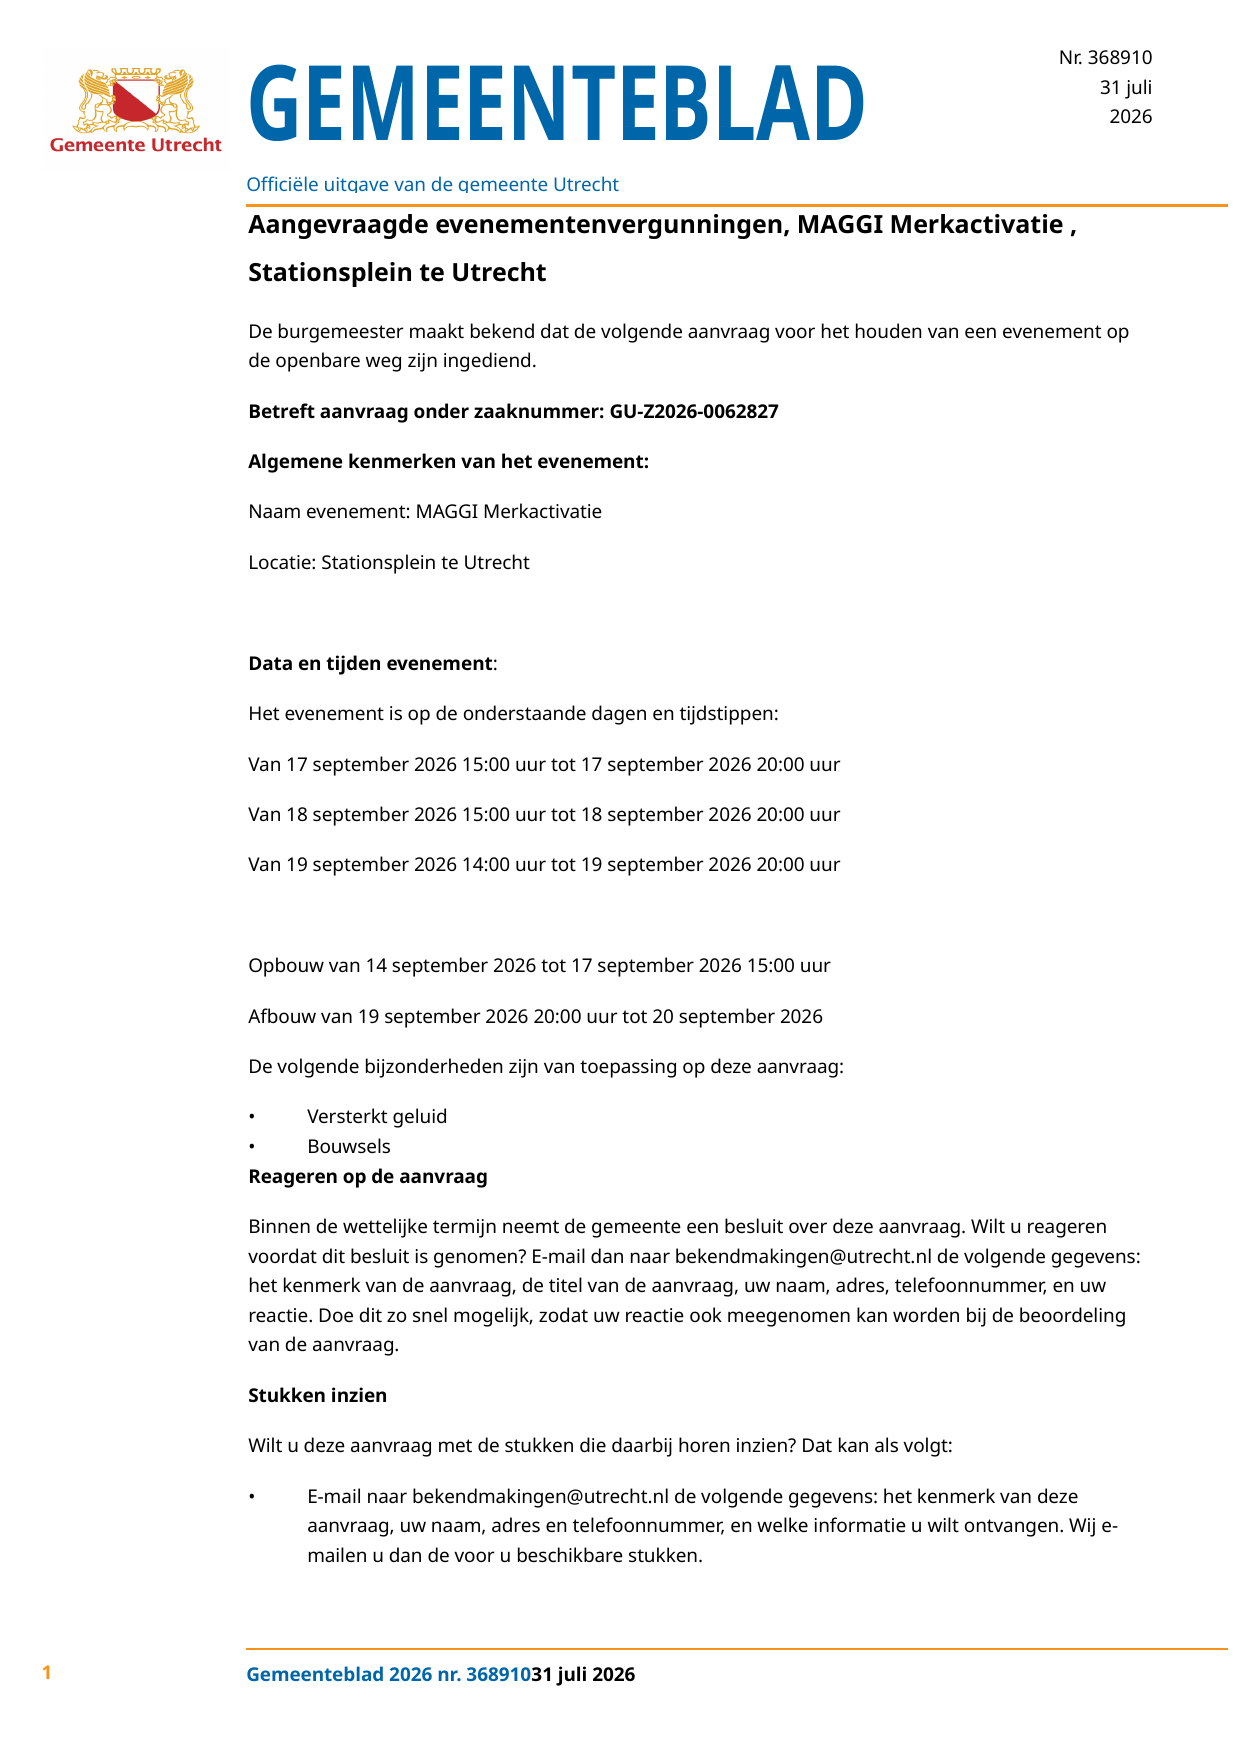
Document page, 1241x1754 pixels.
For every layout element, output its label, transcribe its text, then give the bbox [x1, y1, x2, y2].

picture [41, 47, 231, 172]
text Het evenement is op de onderstaande dagen en tijdstippen: [248, 700, 1152, 726]
text Reageren op de aanvraag [248, 1163, 1152, 1189]
text Wilt u deze aanvraag met de stukken die daarbij horen inzien? Dat kan als volgt: [248, 1432, 1152, 1458]
text De burgemeester maakt bekend dat de volgende aanvraag voor het houden van een evenement op de openbare weg zijn ingediend. [248, 318, 1152, 373]
text Afbouw van 19 september 2026 20:00 uur tot 20 september 2026 [248, 1003, 1152, 1029]
text De volgende bijzonderheden zijn van toepassing op deze aanvraag: [248, 1053, 1152, 1079]
text Binnen de wettelijke termijn neemt de gemeente een besluit over deze aanvraag. Wilt u reageren voordat dit besluit is genomen? E-mail dan naar bekendmakingen@utrecht.nl de volgende gegevens: het kenmerk van de aanvraag, de titel van de aanvraag, uw naam, adres, telefoonnummer, en uw reactie. Doe dit zo snel mogelijk, zodat uw reactie ook meegenomen kan worden bij de beoordeling van de aanvraag. [248, 1213, 1152, 1357]
text Van 18 september 2026 15:00 uur tot 18 september 2026 20:00 uur [248, 801, 1152, 827]
text Data en tijden evenement: [248, 650, 1152, 676]
text Van 17 september 2026 15:00 uur tot 17 september 2026 20:00 uur [248, 751, 1152, 777]
text Locatie: Stationsplein te Utrecht [248, 549, 1152, 575]
text Naam evenement: MAGGI Merkactivatie [248, 499, 1152, 524]
text Stukken inzien [248, 1382, 1152, 1408]
list E-mail naar bekendmakingen@utrecht.nl de volgende gegevens: het kenmerk van deze aanvraag, uw naam, adres en telefoonnummer, en welke informatie u wilt ontvangen. Wij e-mailen u dan de voor u beschikbare stukken. [248, 1483, 1152, 1568]
list Versterkt geluid [248, 1104, 1152, 1129]
text Algemene kenmerken van het evenement: [248, 448, 1152, 474]
text Aangevraagde evenementenvergunningen, MAGGI Merkactivatie , Stationsplein te Utrecht [248, 207, 1152, 288]
text Van 19 september 2026 14:00 uur tot 19 september 2026 20:00 uur [248, 852, 1152, 877]
text Opbouw van 14 september 2026 tot 17 september 2026 15:00 uur [248, 952, 1152, 978]
text Betreft aanvraag onder zaaknummer: GU-Z2026-0062827 [248, 398, 1152, 424]
list Bouwsels [248, 1133, 1152, 1159]
